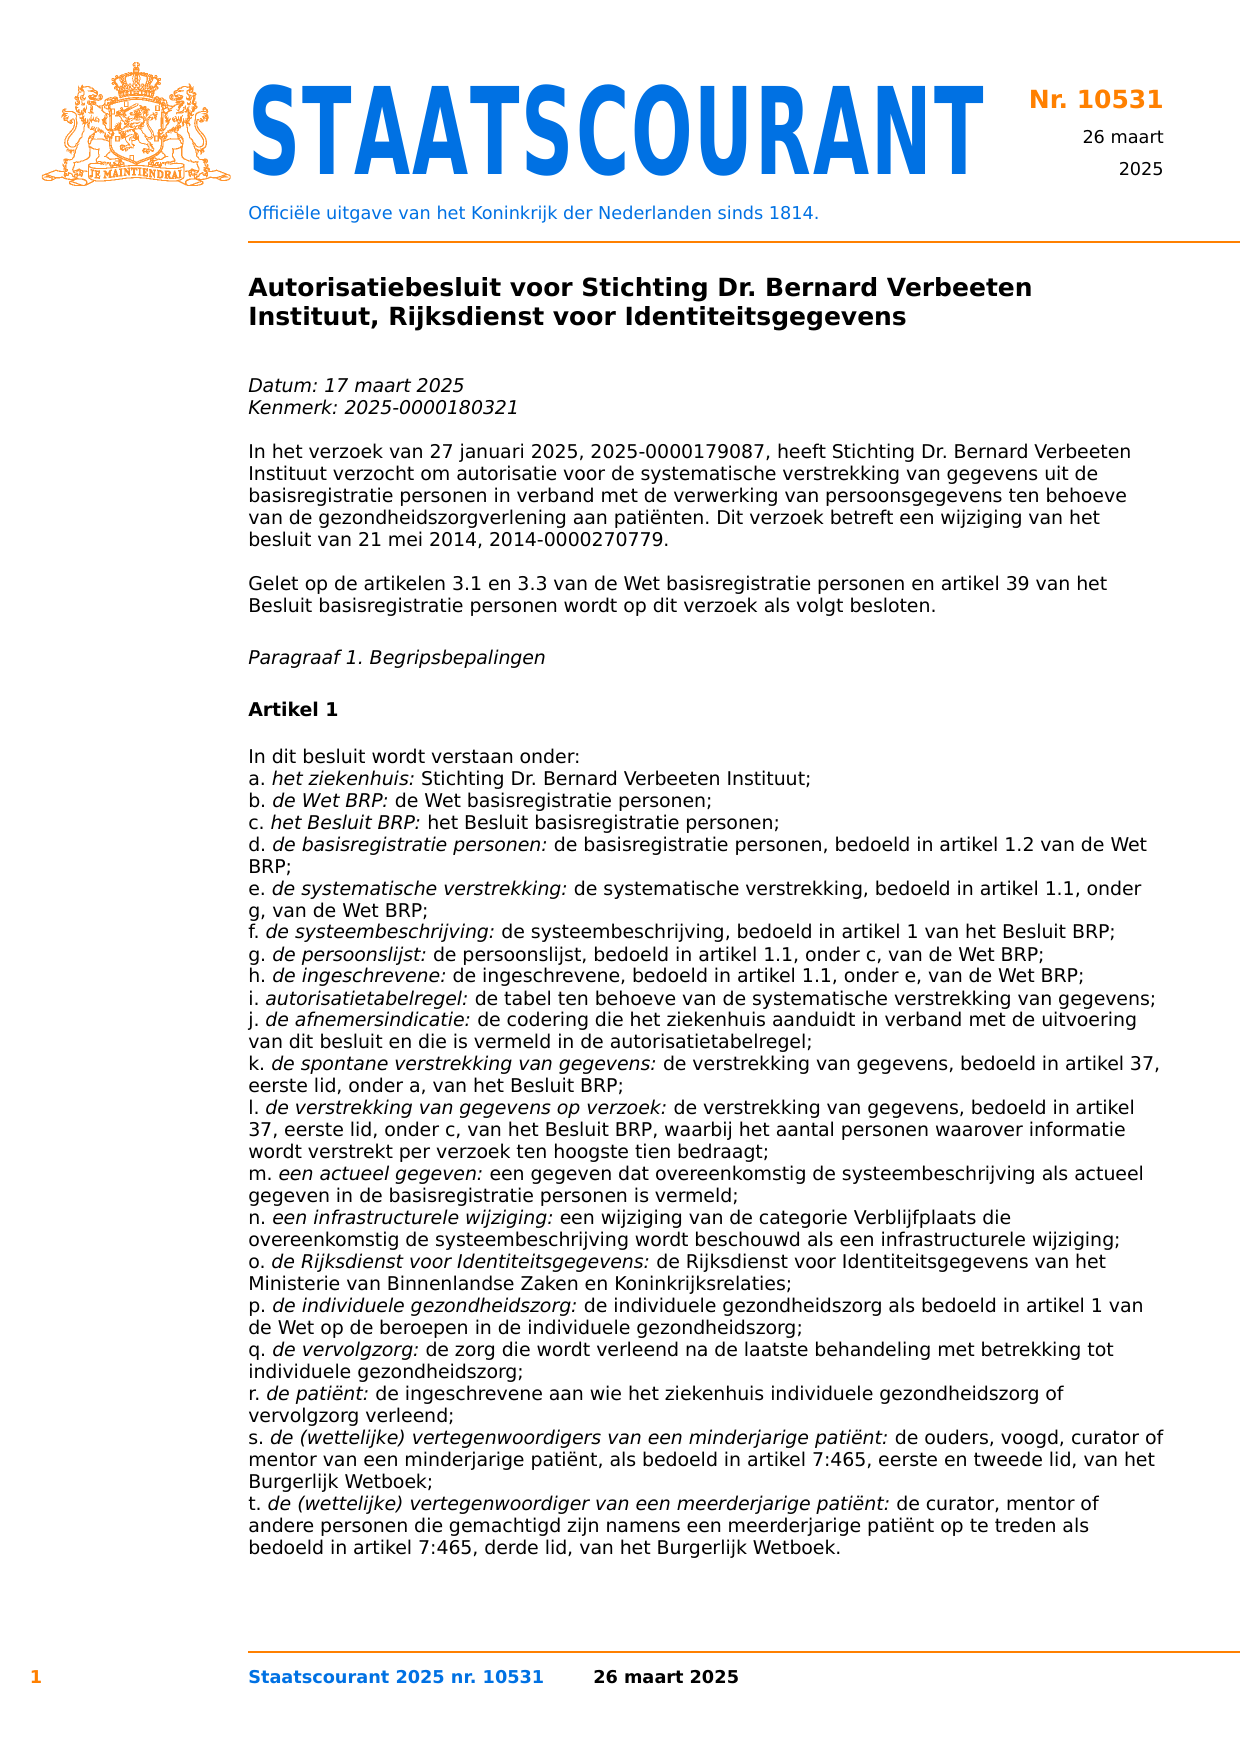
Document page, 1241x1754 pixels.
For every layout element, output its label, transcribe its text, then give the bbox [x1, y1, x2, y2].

text c. het Besluit BRP: het Besluit basisregistratie personen; [248, 812, 1163, 833]
text Datum: 17 maart 2025 [248, 375, 1163, 397]
text e. de systematische verstrekking: de systematische verstrekking, bedoeld in artikel 1.1, onder g, van de Wet BRP; [248, 877, 1163, 921]
text b. de Wet BRP: de Wet basisregistratie personen; [248, 789, 1163, 812]
table_header Nr. 10531 [998, 62, 1240, 121]
table_cell 2025 [998, 153, 1240, 203]
text In dit besluit wordt verstaan onder: [248, 746, 1163, 768]
text a. het ziekenhuis: Stichting Dr. Bernard Verbeeten Instituut; [248, 768, 1163, 789]
text i. autorisatietabelregel: de tabel ten behoeve van de systematische verstrekking van gegevens; [248, 987, 1163, 1009]
subtitle Paragraaf 1. Begripsbepalingen [248, 647, 1163, 669]
table_cell Officiële uitgave van het Koninkrijk der Nederlanden sinds 1814. [248, 203, 1240, 241]
text l. de verstrekking van gegevens op verzoek: de verstrekking van gegevens, bedoeld in artikel 37, eerste lid, onder c, van het Besluit BRP, waarbij het aantal personen waarover informatie wordt verstrekt per verzoek ten hoogste tien bedraagt; [248, 1097, 1163, 1163]
text Kenmerk: 2025-0000180321 [248, 397, 1163, 419]
subtitle Autorisatiebesluit voor Stichting Dr. Bernard Verbeeten Instituut, Rijksdienst voor Identiteitsgegevens [248, 273, 1163, 331]
text r. de patiënt: de ingeschrevene aan wie het ziekenhuis individuele gezondheidszorg of vervolgzorg verleend; [248, 1383, 1163, 1427]
text h. de ingeschrevene: de ingeschrevene, bedoeld in artikel 1.1, onder e, van de Wet BRP; [248, 965, 1163, 987]
table_cell 26 maart [998, 121, 1240, 153]
text In het verzoek van 27 januari 2025, 2025-0000179087, heeft Stichting Dr. Bernard Verbeeten Instituut verzocht om autorisatie voor de systematische verstrekking van gegevens uit de basisregistratie personen in verband met de verwerking van persoonsgegevens ten behoeve van de gezondheidszorgverlening aan patiënten. Dit verzoek betreft een wijziging van het besluit van 21 mei 2014, 2014-0000270779. [248, 441, 1163, 551]
text d. de basisregistratie personen: de basisregistratie personen, bedoeld in artikel 1.2 van de Wet BRP; [248, 833, 1163, 877]
text f. de systeembeschrijving: de systeembeschrijving, bedoeld in artikel 1 van het Besluit BRP; [248, 921, 1163, 943]
text p. de individuele gezondheidszorg: de individuele gezondheidszorg als bedoeld in artikel 1 van de Wet op de beroepen in de individuele gezondheidszorg; [248, 1295, 1163, 1339]
picture [41, 62, 231, 186]
subtitle Artikel 1 [248, 699, 1163, 721]
text g. de persoonslijst: de persoonslijst, bedoeld in artikel 1.1, onder c, van de Wet BRP; [248, 943, 1163, 965]
text k. de spontane verstrekking van gegevens: de verstrekking van gegevens, bedoeld in artikel 37, eerste lid, onder a, van het Besluit BRP; [248, 1053, 1163, 1097]
text m. een actueel gegeven: een gegeven dat overeenkomstig de systeembeschrijving als actueel gegeven in de basisregistratie personen is vermeld; [248, 1163, 1163, 1207]
text Gelet op de artikelen 3.1 en 3.3 van de Wet basisregistratie personen en artikel 39 van het Besluit basisregistratie personen wordt op dit verzoek als volgt besloten. [248, 573, 1163, 617]
table_header [25, 62, 248, 241]
text q. de vervolgzorg: de zorg die wordt verleend na de laatste behandeling met betrekking tot individuele gezondheidszorg; [248, 1339, 1163, 1383]
text j. de afnemersindicatie: de codering die het ziekenhuis aanduidt in verband met de uitvoering van dit besluit en die is vermeld in de autorisatietabelregel; [248, 1009, 1163, 1053]
table_header STAATSCOURANT [248, 62, 998, 203]
text o. de Rijksdienst voor Identiteitsgegevens: de Rijksdienst voor Identiteitsgegevens van het Ministerie van Binnenlandse Zaken en Koninkrijksrelaties; [248, 1251, 1163, 1295]
text t. de (wettelijke) vertegenwoordiger van een meerderjarige patiënt: de curator, mentor of andere personen die gemachtigd zijn namens een meerderjarige patiënt op te treden als bedoeld in artikel 7:465, derde lid, van het Burgerlijk Wetboek. [248, 1493, 1163, 1559]
text n. een infrastructurele wijziging: een wijziging van de categorie Verblijfplaats die overeenkomstig de systeembeschrijving wordt beschouwd als een infrastructurele wijziging; [248, 1207, 1163, 1251]
text s. de (wettelijke) vertegenwoordigers van een minderjarige patiënt: de ouders, voogd, curator of mentor van een minderjarige patiënt, als bedoeld in artikel 7:465, eerste en tweede lid, van het Burgerlijk Wetboek; [248, 1427, 1163, 1493]
